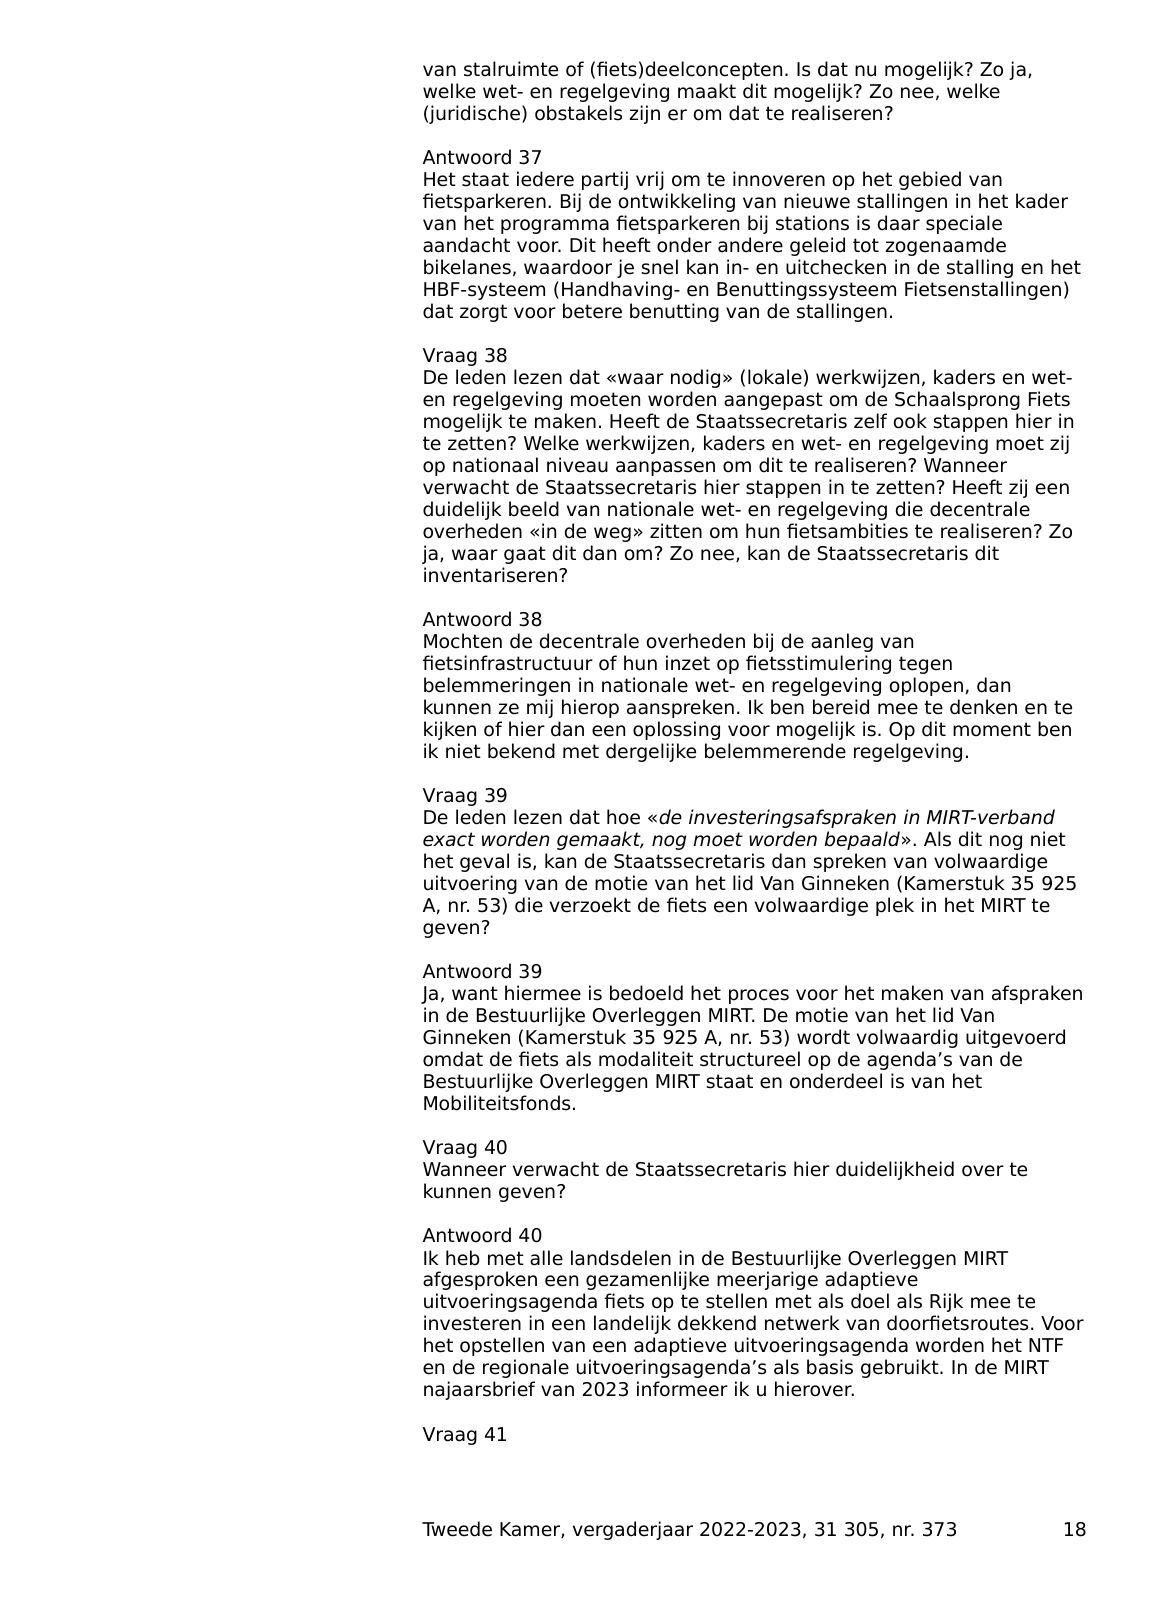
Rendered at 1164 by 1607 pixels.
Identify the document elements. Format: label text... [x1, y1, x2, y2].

text Vraag 41 [422, 1423, 1087, 1445]
text Antwoord 40 [422, 1225, 1087, 1247]
text Ja, want hiermee is bedoeld het proces voor het maken van afspraken in de Bestuurlijke Overleggen MIRT. De motie van het lid Van Ginneken (Kamerstuk 35 925 A, nr. 53) wordt volwaardig uitgevoerd omdat de fiets als modaliteit structureel op de agenda’s van de Bestuurlijke Overleggen MIRT staat en onderdeel is van het Mobiliteitsfonds. [422, 983, 1087, 1115]
text Vraag 38 [422, 345, 1087, 367]
text Ik heb met alle landsdelen in de Bestuurlijke Overleggen MIRT afgesproken een gezamenlijke meerjarige adaptieve uitvoeringsagenda fiets op te stellen met als doel als Rijk mee te investeren in een landelijk dekkend netwerk van doorfietsroutes. Voor het opstellen van een adaptieve uitvoeringsagenda worden het NTF en de regionale uitvoeringsagenda’s als basis gebruikt. In de MIRT najaarsbrief van 2023 informeer ik u hierover. [422, 1247, 1087, 1401]
text De leden lezen dat «waar nodig» (lokale) werkwijzen, kaders en wet- en regelgeving moeten worden aangepast om de Schaalsprong Fiets mogelijk te maken. Heeft de Staatssecretaris zelf ook stappen hier in te zetten? Welke werkwijzen, kaders en wet- en regelgeving moet zij op nationaal niveau aanpassen om dit te realiseren? Wanneer verwacht de Staatssecretaris hier stappen in te zetten? Heeft zij een duidelijk beeld van nationale wet- en regelgeving die decentrale overheden «in de weg» zitten om hun fietsambities te realiseren? Zo ja, waar gaat dit dan om? Zo nee, kan de Staatssecretaris dit inventariseren? [422, 367, 1087, 587]
text Wanneer verwacht de Staatssecretaris hier duidelijkheid over te kunnen geven? [422, 1159, 1087, 1203]
text Mochten de decentrale overheden bij de aanleg van fietsinfrastructuur of hun inzet op fietsstimulering tegen belemmeringen in nationale wet- en regelgeving oplopen, dan kunnen ze mij hierop aanspreken. Ik ben bereid mee te denken en te kijken of hier dan een oplossing voor mogelijk is. Op dit moment ben ik niet bekend met dergelijke belemmerende regelgeving. [422, 631, 1087, 763]
text van stalruimte of (fiets)deelconcepten. Is dat nu mogelijk? Zo ja, welke wet- en regelgeving maakt dit mogelijk? Zo nee, welke (juridische) obstakels zijn er om dat te realiseren? [422, 59, 1087, 125]
text De leden lezen dat hoe «de investeringsafspraken in MIRT-verband exact worden gemaakt, nog moet worden bepaald». Als dit nog niet het geval is, kan de Staatssecretaris dan spreken van volwaardige uitvoering van de motie van het lid Van Ginneken (Kamerstuk 35 925 A, nr. 53) die verzoekt de fiets een volwaardige plek in het MIRT te geven? [422, 807, 1087, 939]
text Het staat iedere partij vrij om te innoveren op het gebied van fietsparkeren. Bij de ontwikkeling van nieuwe stallingen in het kader van het programma fietsparkeren bij stations is daar speciale aandacht voor. Dit heeft onder andere geleid tot zogenaamde bikelanes, waardoor je snel kan in- en uitchecken in de stalling en het HBF-systeem (Handhaving- en Benuttingssysteem Fietsenstallingen) dat zorgt voor betere benutting van de stallingen. [422, 169, 1087, 323]
text Vraag 39 [422, 785, 1087, 807]
text Vraag 40 [422, 1137, 1087, 1159]
text Antwoord 39 [422, 961, 1087, 983]
text Antwoord 38 [422, 609, 1087, 631]
text Antwoord 37 [422, 147, 1087, 169]
